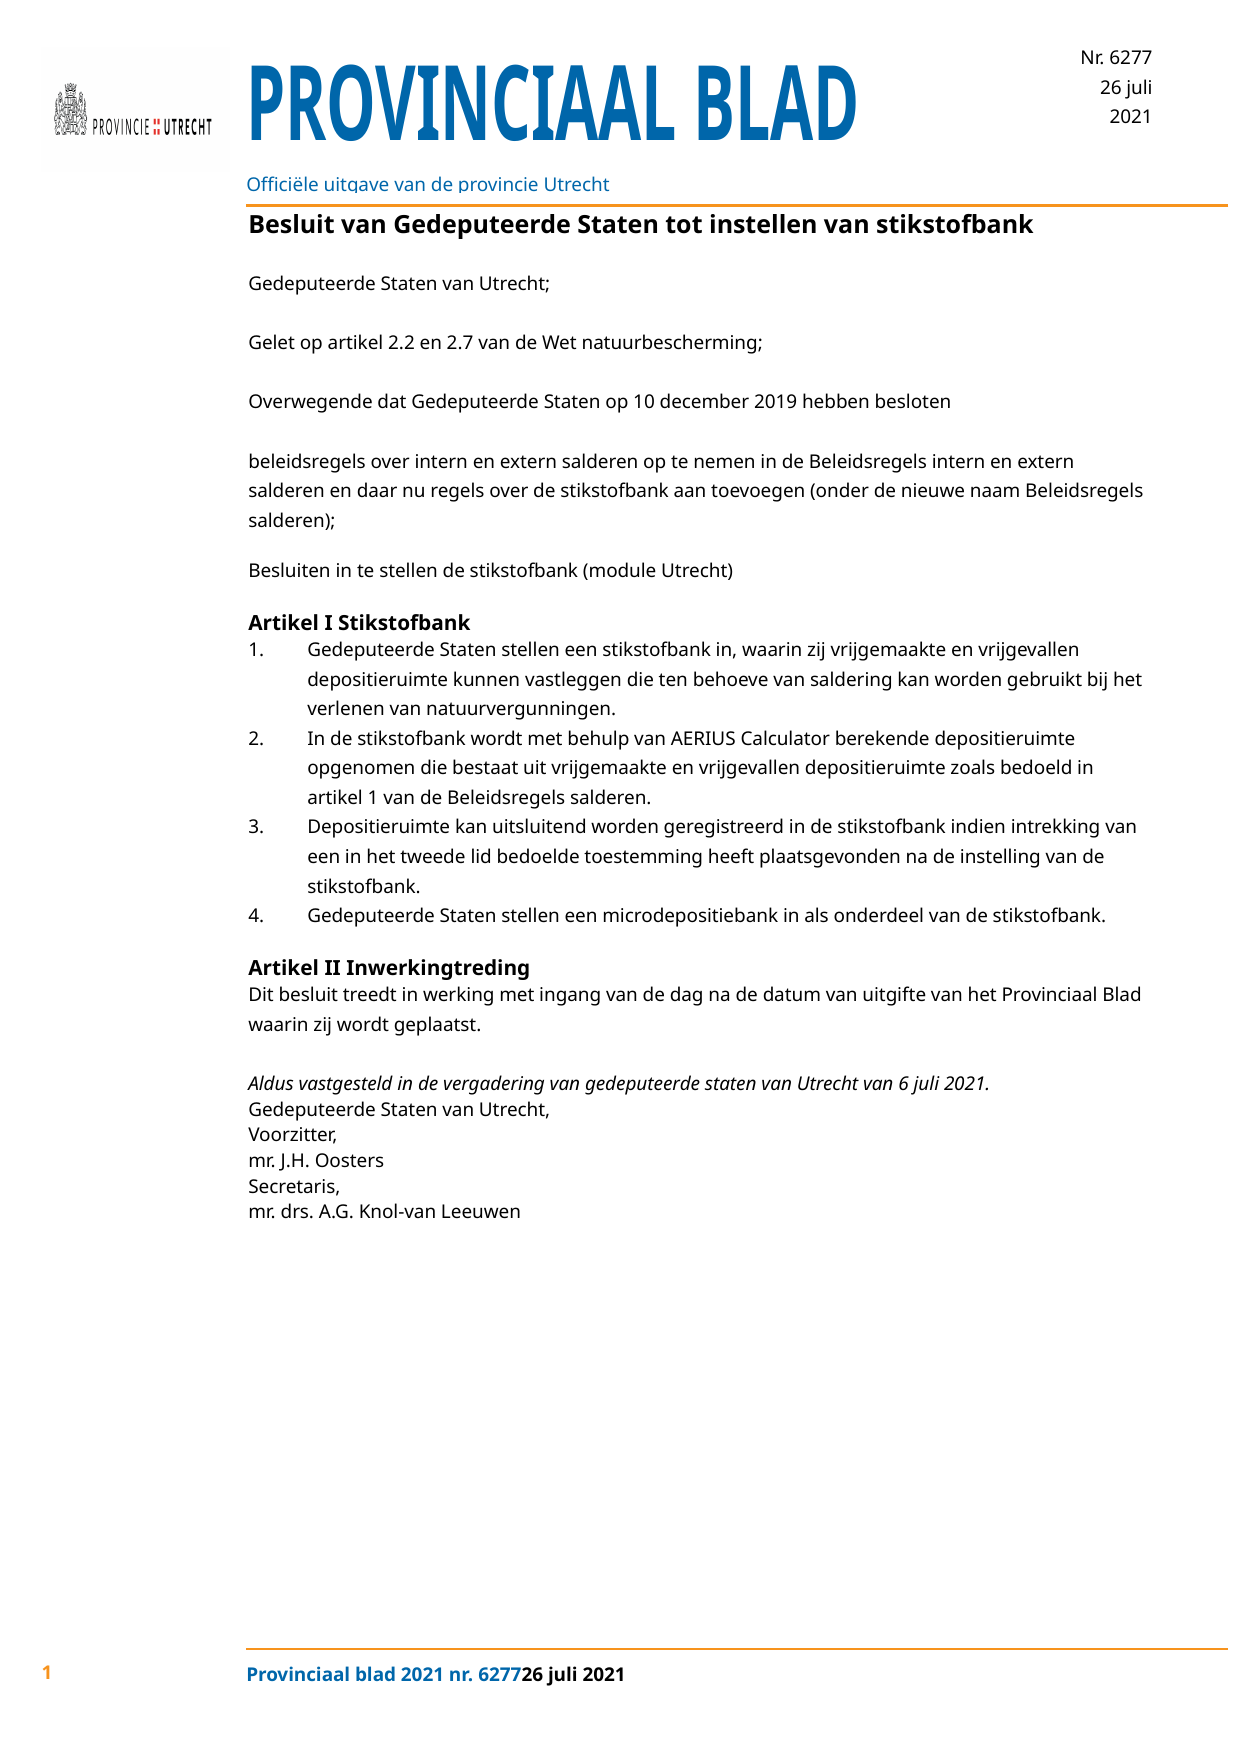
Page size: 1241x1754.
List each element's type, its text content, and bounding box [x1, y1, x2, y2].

text Gelet op artikel 2.2 en 2.7 van de Wet natuurbescherming; [248, 329, 1152, 355]
text Secretaris, [248, 1173, 1152, 1199]
text Dit besluit treedt in werking met ingang van de dag na de datum van uitgifte van het Provinciaal Blad waarin zij wordt geplaatst. [248, 981, 1152, 1037]
text Gedeputeerde Staten van Utrecht; [248, 270, 1152, 296]
text Artikel I Stikstofbank [248, 608, 1152, 636]
text mr. drs. A.G. Knol-van Leeuwen [248, 1199, 1152, 1224]
text Gedeputeerde Staten van Utrecht, [248, 1096, 1152, 1121]
text Artikel II Inwerkingtreding [248, 953, 1152, 981]
picture [41, 47, 231, 172]
list Gedeputeerde Staten stellen een microdepositiebank in als onderdeel van de stikstofbank. [248, 902, 1152, 928]
text beleidsregels over intern en extern salderen op te nemen in de Beleidsregels intern en extern salderen en daar nu regels over de stikstofbank aan toevoegen (onder de nieuwe naam Beleidsregels salderen); [248, 448, 1152, 533]
text Besluit van Gedeputeerde Staten tot instellen van stikstofbank [248, 207, 1152, 241]
text Aldus vastgesteld in de vergadering van gedeputeerde staten van Utrecht van 6 juli 2021. [248, 1070, 1152, 1096]
list Gedeputeerde Staten stellen een stikstofbank in, waarin zij vrijgemaakte en vrijgevallen depositieruimte kunnen vastleggen die ten behoeve van saldering kan worden gebruikt bij het verlenen van natuurvergunningen. [248, 636, 1152, 721]
list In de stikstofbank wordt met behulp van AERIUS Calculator berekende depositieruimte opgenomen die bestaat uit vrijgemaakte en vrijgevallen depositieruimte zoals bedoeld in artikel 1 van de Beleidsregels salderen. [248, 725, 1152, 810]
list Depositieruimte kan uitsluitend worden geregistreerd in de stikstofbank indien intrekking van een in het tweede lid bedoelde toestemming heeft plaatsgevonden na de instelling van de stikstofbank. [248, 814, 1152, 898]
text mr. J.H. Oosters [248, 1147, 1152, 1173]
text Overwegende dat Gedeputeerde Staten op 10 december 2019 hebben besloten [248, 389, 1152, 414]
text Voorzitter, [248, 1121, 1152, 1147]
text Besluiten in te stellen de stikstofbank (module Utrecht) [248, 557, 1152, 583]
